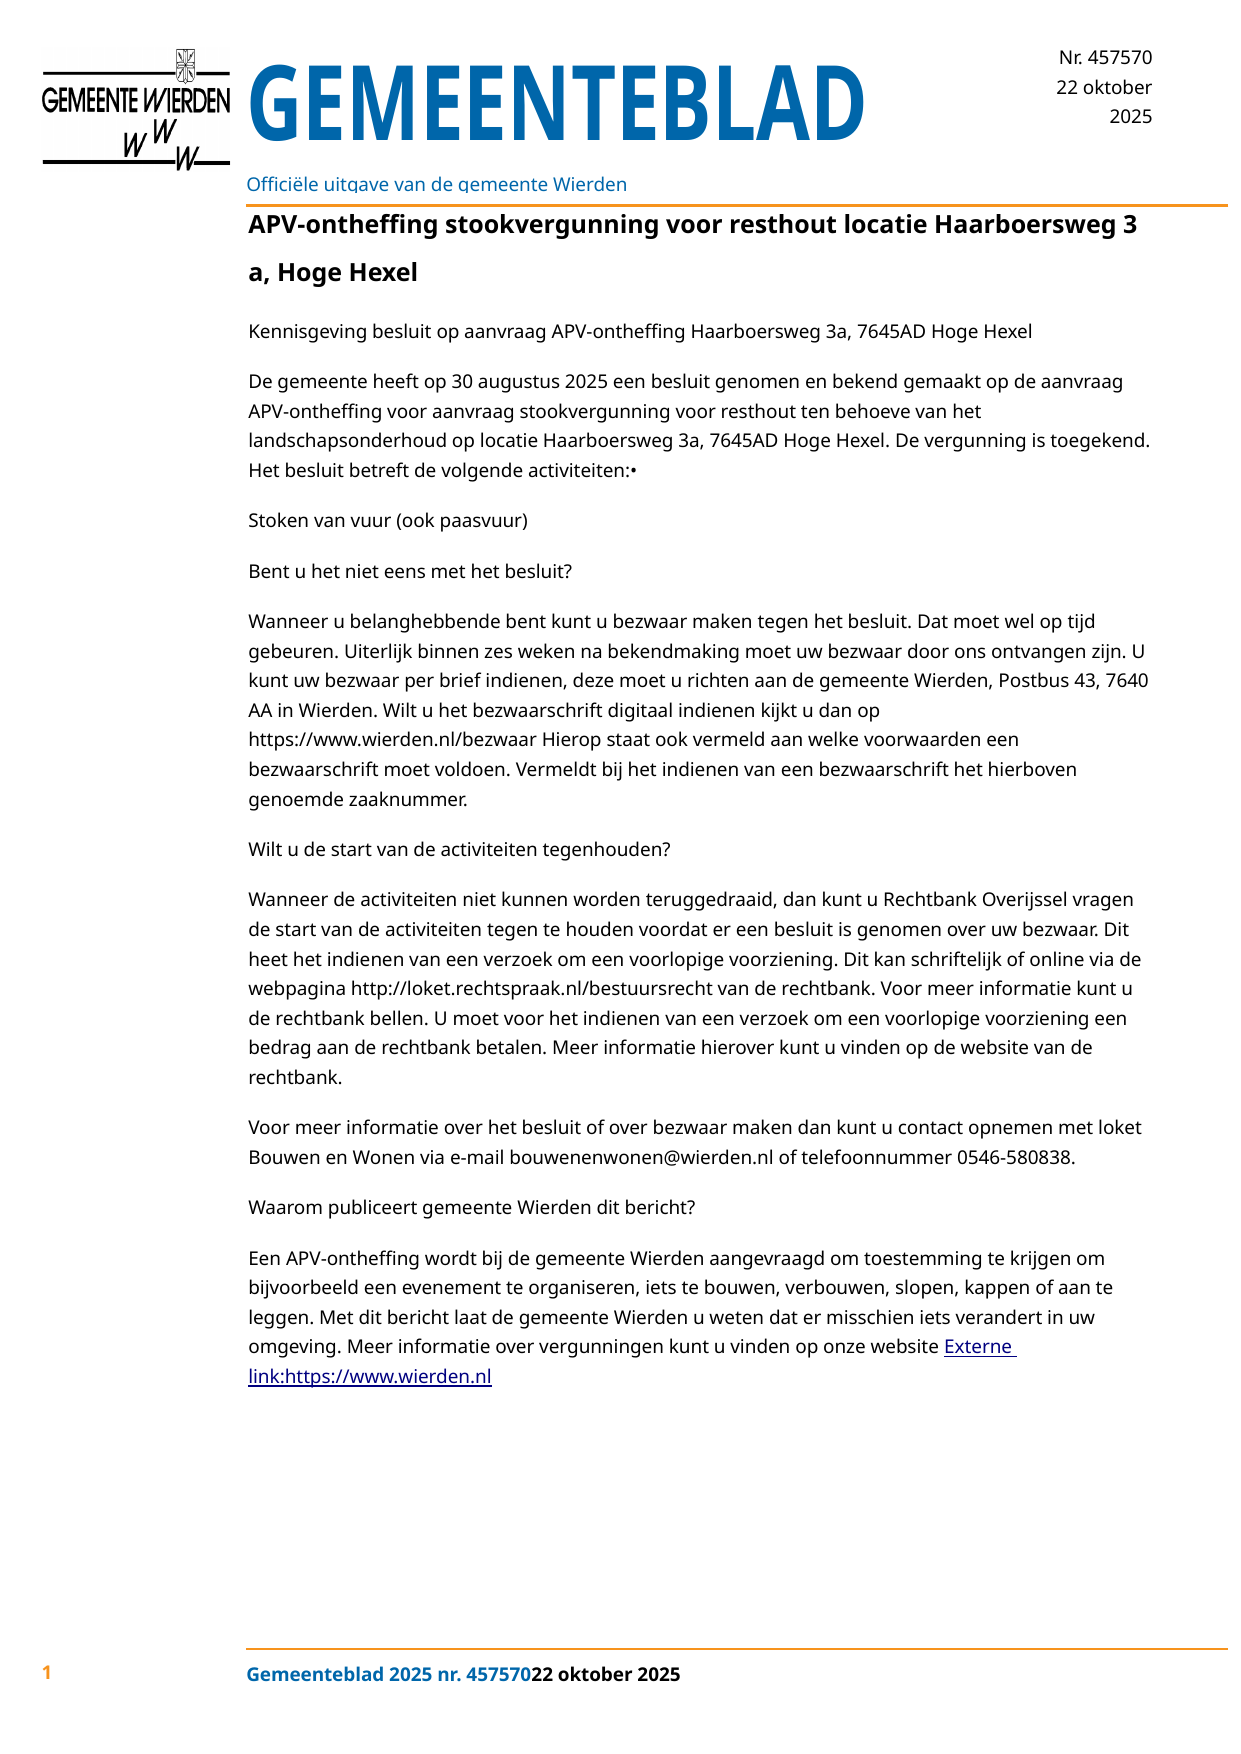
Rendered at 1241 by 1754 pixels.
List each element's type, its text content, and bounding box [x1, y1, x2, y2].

text Een APV-ontheffing wordt bij de gemeente Wierden aangevraagd om toestemming te krijgen om bijvoorbeeld een evenement te organiseren, iets te bouwen, verbouwen, slopen, kappen of aan te leggen. Met dit bericht laat de gemeente Wierden u weten dat er misschien iets verandert in uw omgeving. Meer informatie over vergunningen kunt u vinden op onze website Externe link:https://www.wierden.nl [248, 1245, 1152, 1389]
text Stoken van vuur (ook paasvuur) [248, 507, 1152, 533]
text Wilt u de start van de activiteiten tegenhouden? [248, 836, 1152, 862]
picture [41, 47, 231, 172]
text Voor meer informatie over het besluit of over bezwaar maken dan kunt u contact opnemen met loket Bouwen en Wonen via e-mail bouwenenwonen@wierden.nl of telefoonnummer 0546-580838. [248, 1114, 1152, 1170]
text Bent u het niet eens met het besluit? [248, 558, 1152, 584]
text APV-ontheffing stookvergunning voor resthout locatie Haarboersweg 3 a, Hoge Hexel [248, 207, 1152, 288]
text Wanneer de activiteiten niet kunnen worden teruggedraaid, dan kunt u Rechtbank Overijssel vragen de start van de activiteiten tegen te houden voordat er een besluit is genomen over uw bezwaar. Dit heet het indienen van een verzoek om een voorlopige voorziening. Dit kan schriftelijk of online via de webpagina http://loket.rechtspraak.nl/bestuursrecht van de rechtbank. Voor meer informatie kunt u de rechtbank bellen. U moet voor het indienen van een verzoek om een voorlopige voorziening een bedrag aan de rechtbank betalen. Meer informatie hierover kunt u vinden op de website van de rechtbank. [248, 887, 1152, 1090]
text Kennisgeving besluit op aanvraag APV-ontheffing Haarboersweg 3a, 7645AD Hoge Hexel [248, 318, 1152, 344]
text De gemeente heeft op 30 augustus 2025 een besluit genomen en bekend gemaakt op de aanvraag APV-ontheffing voor aanvraag stookvergunning voor resthout ten behoeve van het landschapsonderhoud op locatie Haarboersweg 3a, 7645AD Hoge Hexel. De vergunning is toegekend. Het besluit betreft de volgende activiteiten:• [248, 368, 1152, 483]
text Waarom publiceert gemeente Wierden dit bericht? [248, 1194, 1152, 1220]
text Wanneer u belanghebbende bent kunt u bezwaar maken tegen het besluit. Dat moet wel op tijd gebeuren. Uiterlijk binnen zes weken na bekendmaking moet uw bezwaar door ons ontvangen zijn. U kunt uw bezwaar per brief indienen, deze moet u richten aan de gemeente Wierden, Postbus 43, 7640 AA in Wierden. Wilt u het bezwaarschrift digitaal indienen kijkt u dan op https://www.wierden.nl/bezwaar Hierop staat ook vermeld aan welke voorwaarden een bezwaarschrift moet voldoen. Vermeldt bij het indienen van een bezwaarschrift het hierboven genoemde zaaknummer. [248, 608, 1152, 812]
